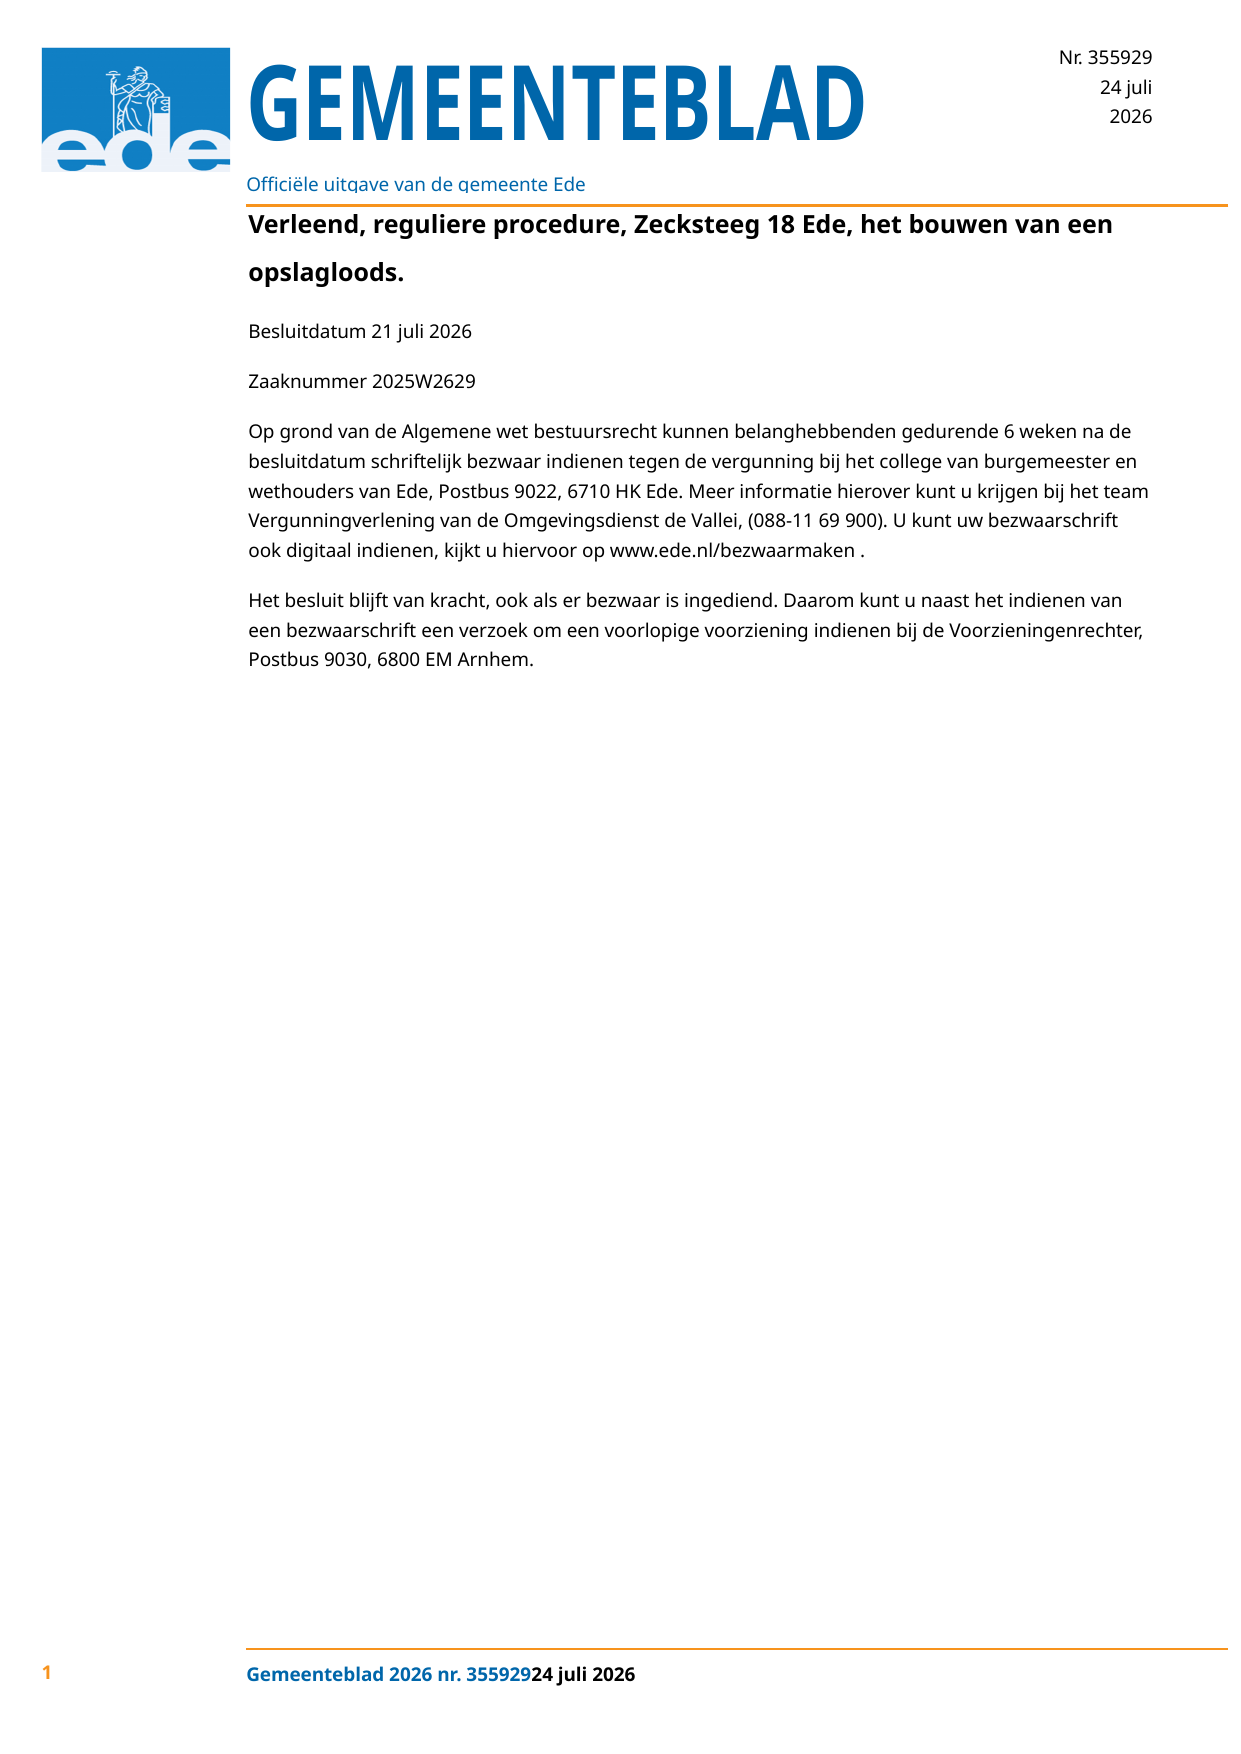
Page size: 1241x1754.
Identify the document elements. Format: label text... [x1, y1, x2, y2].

text Besluitdatum 21 juli 2026 [248, 318, 1152, 344]
text Op grond van de Algemene wet bestuursrecht kunnen belanghebbenden gedurende 6 weken na de besluitdatum schriftelijk bezwaar indienen tegen de vergunning bij het college van burgemeester en wethouders van Ede, Postbus 9022, 6710 HK Ede. Meer informatie hierover kunt u krijgen bij het team Vergunningverlening van de Omgevingsdienst de Vallei, (088-11 69 900). U kunt uw bezwaarschrift ook digitaal indienen, kijkt u hiervoor op www.ede.nl/bezwaarmaken . [248, 419, 1152, 563]
text Verleend, reguliere procedure, Zecksteeg 18 Ede, het bouwen van een opslagloods. [248, 207, 1152, 288]
text Het besluit blijft van kracht, ook als er bezwaar is ingediend. Daarom kunt u naast het indienen van een bezwaarschrift een verzoek om een voorlopige voorziening indienen bij de Voorzieningenrechter, Postbus 9030, 6800 EM Arnhem. [248, 587, 1152, 672]
picture [41, 47, 231, 172]
text Zaaknummer 2025W2629 [248, 368, 1152, 394]
